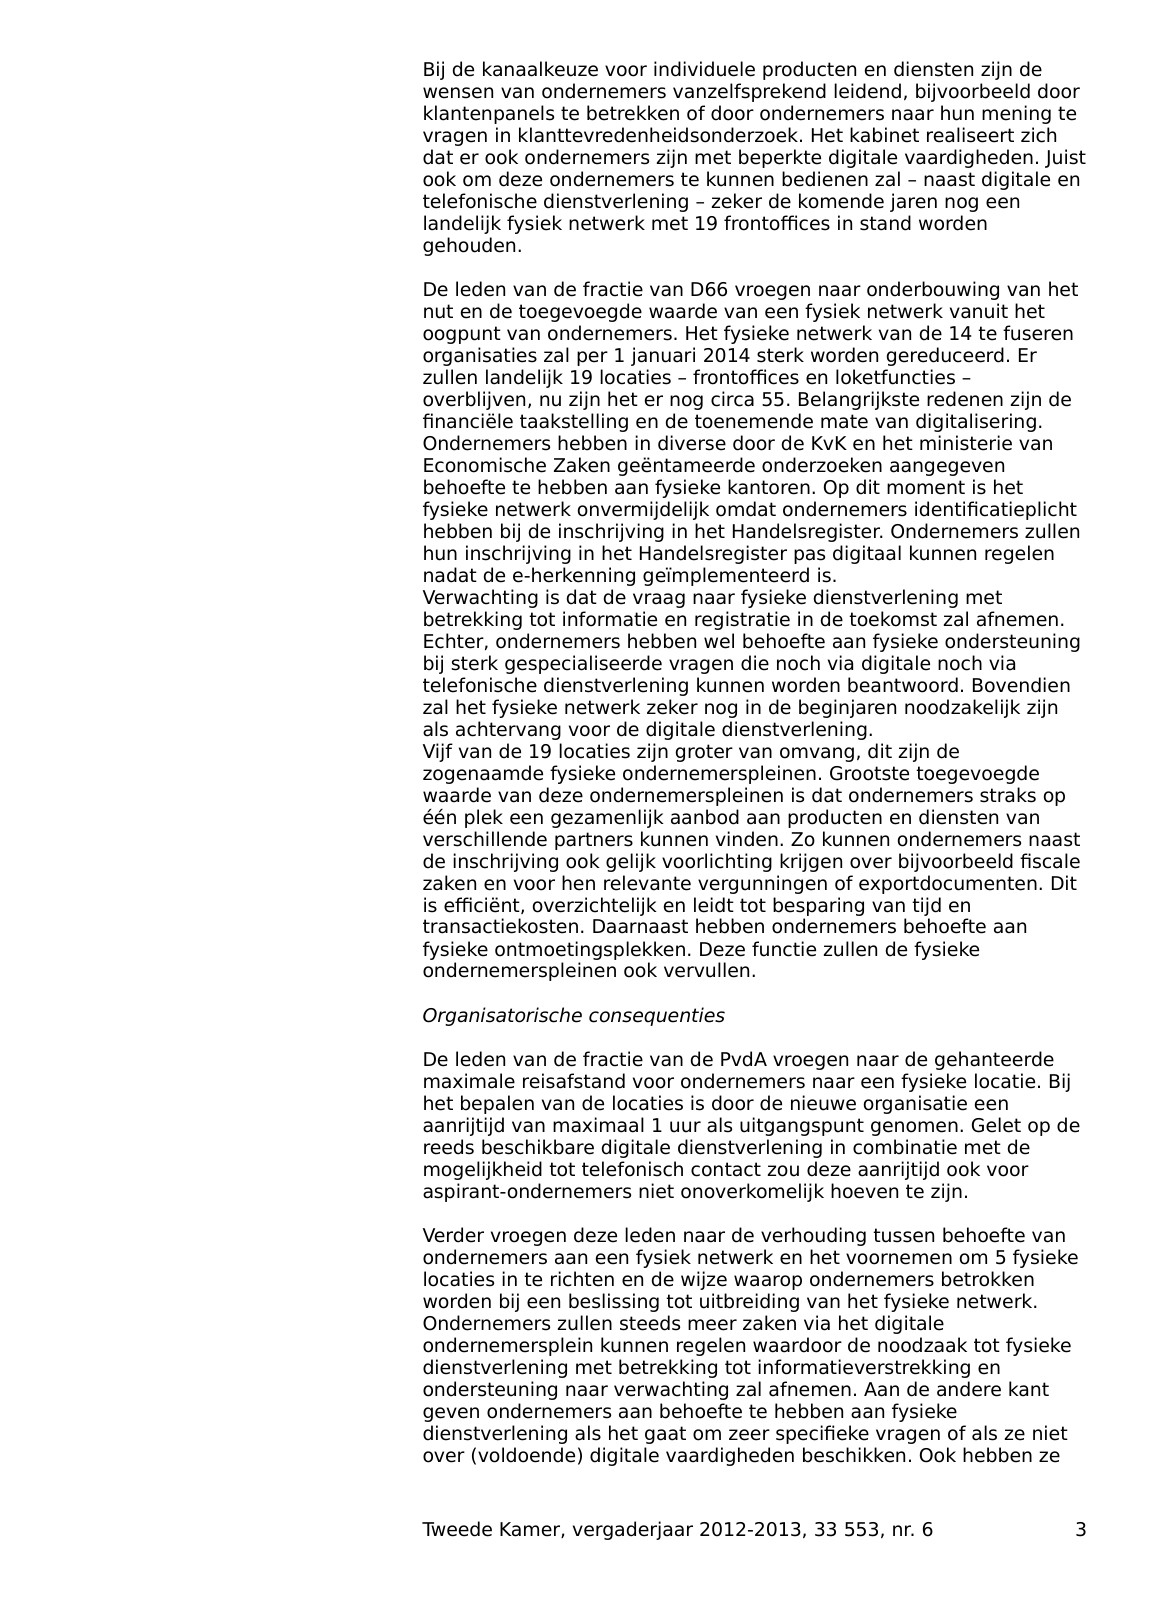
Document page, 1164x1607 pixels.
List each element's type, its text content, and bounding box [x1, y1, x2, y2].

text Vijf van de 19 locaties zijn groter van omvang, dit zijn de zogenaamde fysieke ondernemerspleinen. Grootste toegevoegde waarde van deze ondernemerspleinen is dat ondernemers straks op één plek een gezamenlijk aanbod aan producten en diensten van verschillende partners kunnen vinden. Zo kunnen ondernemers naast de inschrijving ook gelijk voorlichting krijgen over bijvoorbeeld fiscale zaken en voor hen relevante vergunningen of exportdocumenten. Dit is efficiënt, overzichtelijk en leidt tot besparing van tijd en transactiekosten. Daarnaast hebben ondernemers behoefte aan fysieke ontmoetingsplekken. Deze functie zullen de fysieke ondernemerspleinen ook vervullen. [422, 741, 1087, 982]
text Verwachting is dat de vraag naar fysieke dienstverlening met betrekking tot informatie en registratie in de toekomst zal afnemen. Echter, ondernemers hebben wel behoefte aan fysieke ondersteuning bij sterk gespecialiseerde vragen die noch via digitale noch via telefonische dienstverlening kunnen worden beantwoord. Bovendien zal het fysieke netwerk zeker nog in de beginjaren noodzakelijk zijn als achtervang voor de digitale dienstverlening. [422, 587, 1087, 741]
subtitle Organisatorische consequenties [422, 1004, 1087, 1027]
text Bij de kanaalkeuze voor individuele producten en diensten zijn de wensen van ondernemers vanzelfsprekend leidend, bijvoorbeeld door klantenpanels te betrekken of door ondernemers naar hun mening te vragen in klanttevredenheidsonderzoek. Het kabinet realiseert zich dat er ook ondernemers zijn met beperkte digitale vaardigheden. Juist ook om deze ondernemers te kunnen bedienen zal – naast digitale en telefonische dienstverlening – zeker de komende jaren nog een landelijk fysiek netwerk met 19 frontoffices in stand worden gehouden. [422, 59, 1087, 257]
text De leden van de fractie van de PvdA vroegen naar de gehanteerde maximale reisafstand voor ondernemers naar een fysieke locatie. Bij het bepalen van de locaties is door de nieuwe organisatie een aanrijtijd van maximaal 1 uur als uitgangspunt genomen. Gelet op de reeds beschikbare digitale dienstverlening in combinatie met de mogelijkheid tot telefonisch contact zou deze aanrijtijd ook voor aspirant-ondernemers niet onoverkomelijk hoeven te zijn. [422, 1049, 1087, 1203]
text Verder vroegen deze leden naar de verhouding tussen behoefte van ondernemers aan een fysiek netwerk en het voornemen om 5 fysieke locaties in te richten en de wijze waarop ondernemers betrokken worden bij een beslissing tot uitbreiding van het fysieke netwerk. Ondernemers zullen steeds meer zaken via het digitale ondernemersplein kunnen regelen waardoor de noodzaak tot fysieke dienstverlening met betrekking tot informatieverstrekking en ondersteuning naar verwachting zal afnemen. Aan de andere kant geven ondernemers aan behoefte te hebben aan fysieke dienstverlening als het gaat om zeer specifieke vragen of als ze niet over (voldoende) digitale vaardigheden beschikken. Ook hebben ze [422, 1225, 1087, 1467]
text De leden van de fractie van D66 vroegen naar onderbouwing van het nut en de toegevoegde waarde van een fysiek netwerk vanuit het oogpunt van ondernemers. Het fysieke netwerk van de 14 te fuseren organisaties zal per 1 januari 2014 sterk worden gereduceerd. Er zullen landelijk 19 locaties – frontoffices en loketfuncties – overblijven, nu zijn het er nog circa 55. Belangrijkste redenen zijn de financiële taakstelling en de toenemende mate van digitalisering. Ondernemers hebben in diverse door de KvK en het ministerie van Economische Zaken geëntameerde onderzoeken aangegeven behoefte te hebben aan fysieke kantoren. Op dit moment is het fysieke netwerk onvermijdelijk omdat ondernemers identificatieplicht hebben bij de inschrijving in het Handelsregister. Ondernemers zullen hun inschrijving in het Handelsregister pas digitaal kunnen regelen nadat de e-herkenning geïmplementeerd is. [422, 279, 1087, 587]
